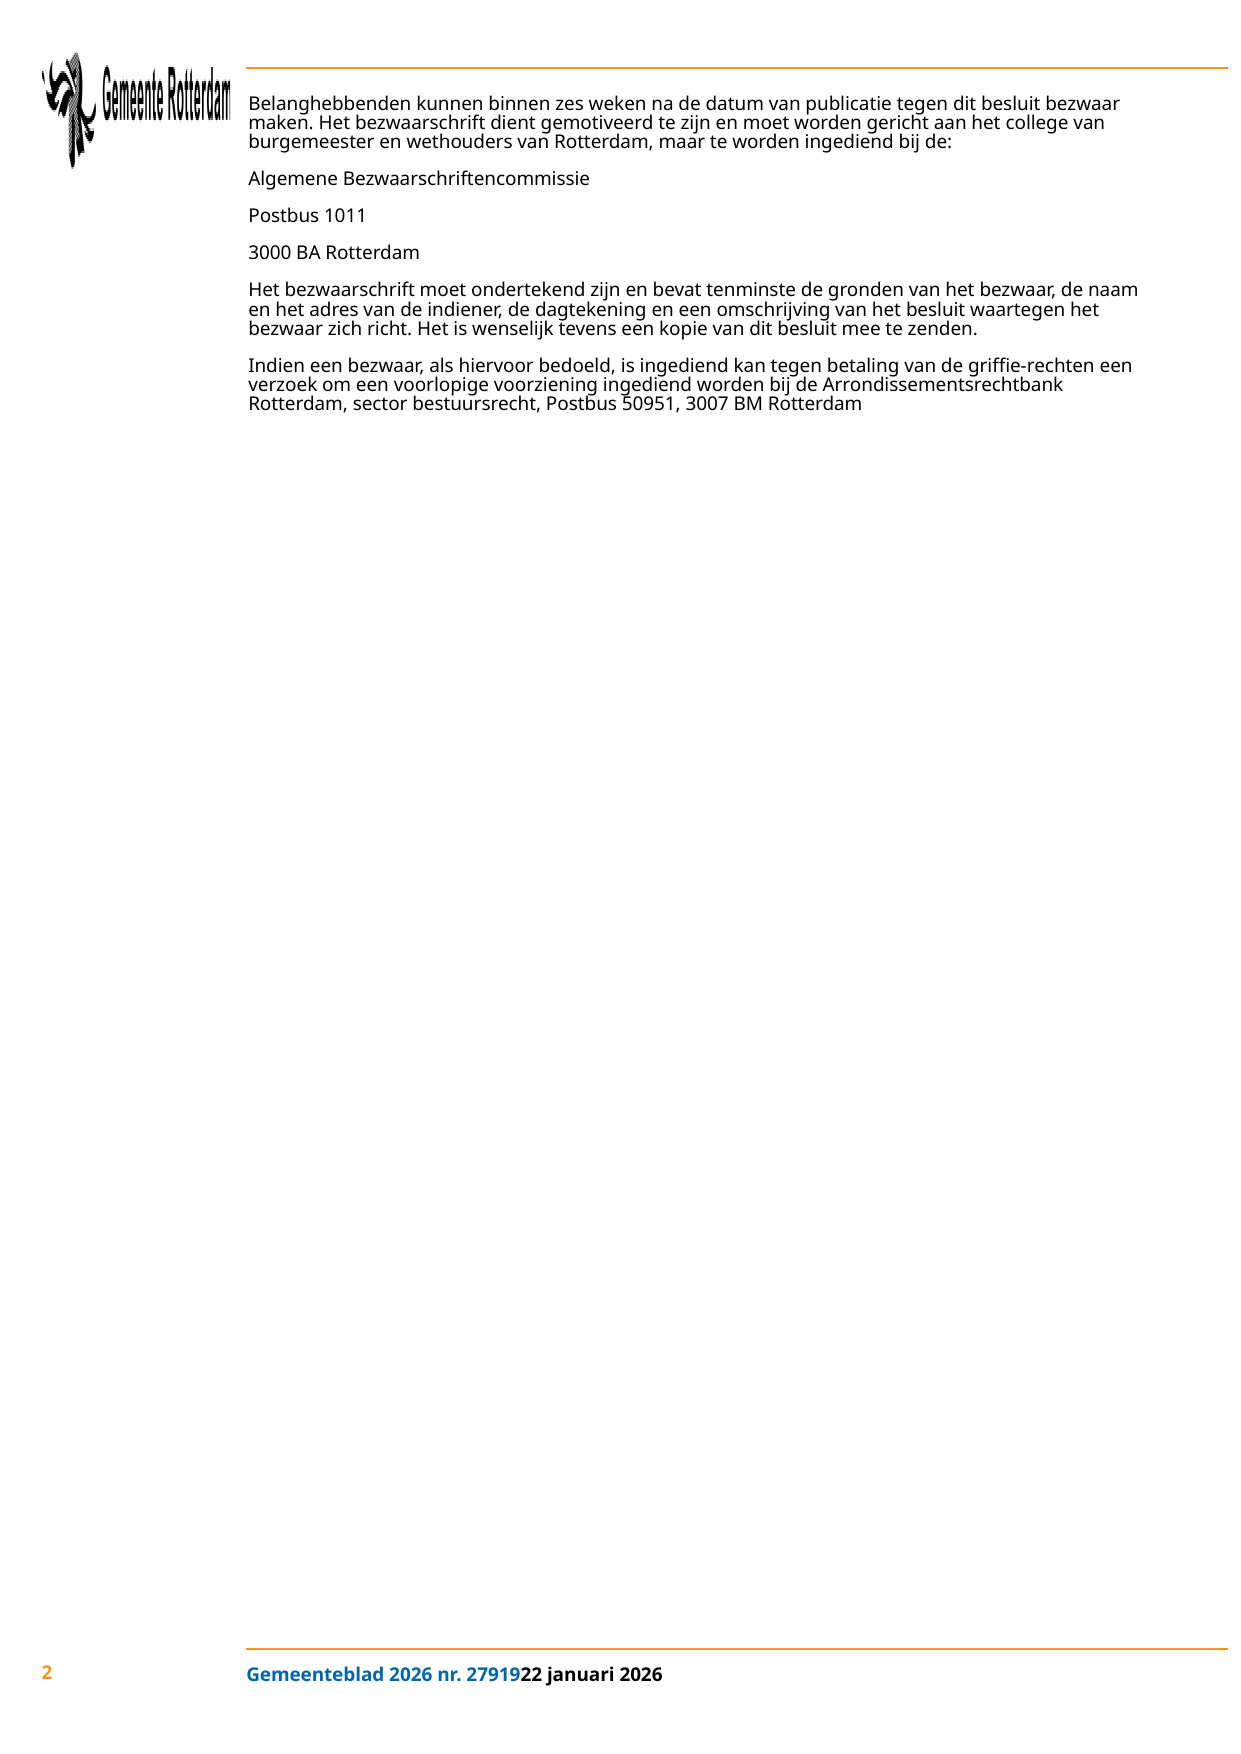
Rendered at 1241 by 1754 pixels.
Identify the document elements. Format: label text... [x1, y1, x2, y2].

text Postbus 1011 [248, 207, 1152, 227]
text Het bezwaarschrift moet ondertekend zijn en bevat tenminste de gronden van het bezwaar, de naam en het adres van de indiener, de dagtekening en een omschrijving van het besluit waartegen het bezwaar zich richt. Het is wenselijk tevens een kopie van dit besluit mee te zenden. [248, 281, 1152, 339]
text 3000 BA Rotterdam [248, 244, 1152, 263]
text Indien een bezwaar, als hiervoor bedoeld, is ingediend kan tegen betaling van de griffie-rechten een verzoek om een voorlopige voorziening ingediend worden bij de Arrondissementsrechtbank Rotterdam, sector bestuursrecht, Postbus 50951, 3007 BM Rotterdam [248, 357, 1152, 414]
text Algemene Bezwaarschriftencommissie [248, 170, 1152, 189]
text Belanghebbenden kunnen binnen zes weken na de datum van publicatie tegen dit besluit bezwaar maken. Het bezwaarschrift dient gemotiveerd te zijn en moet worden gericht aan het college van burgemeester en wethouders van Rotterdam, maar te worden ingediend bij de: [248, 95, 1152, 153]
picture [41, 47, 231, 172]
